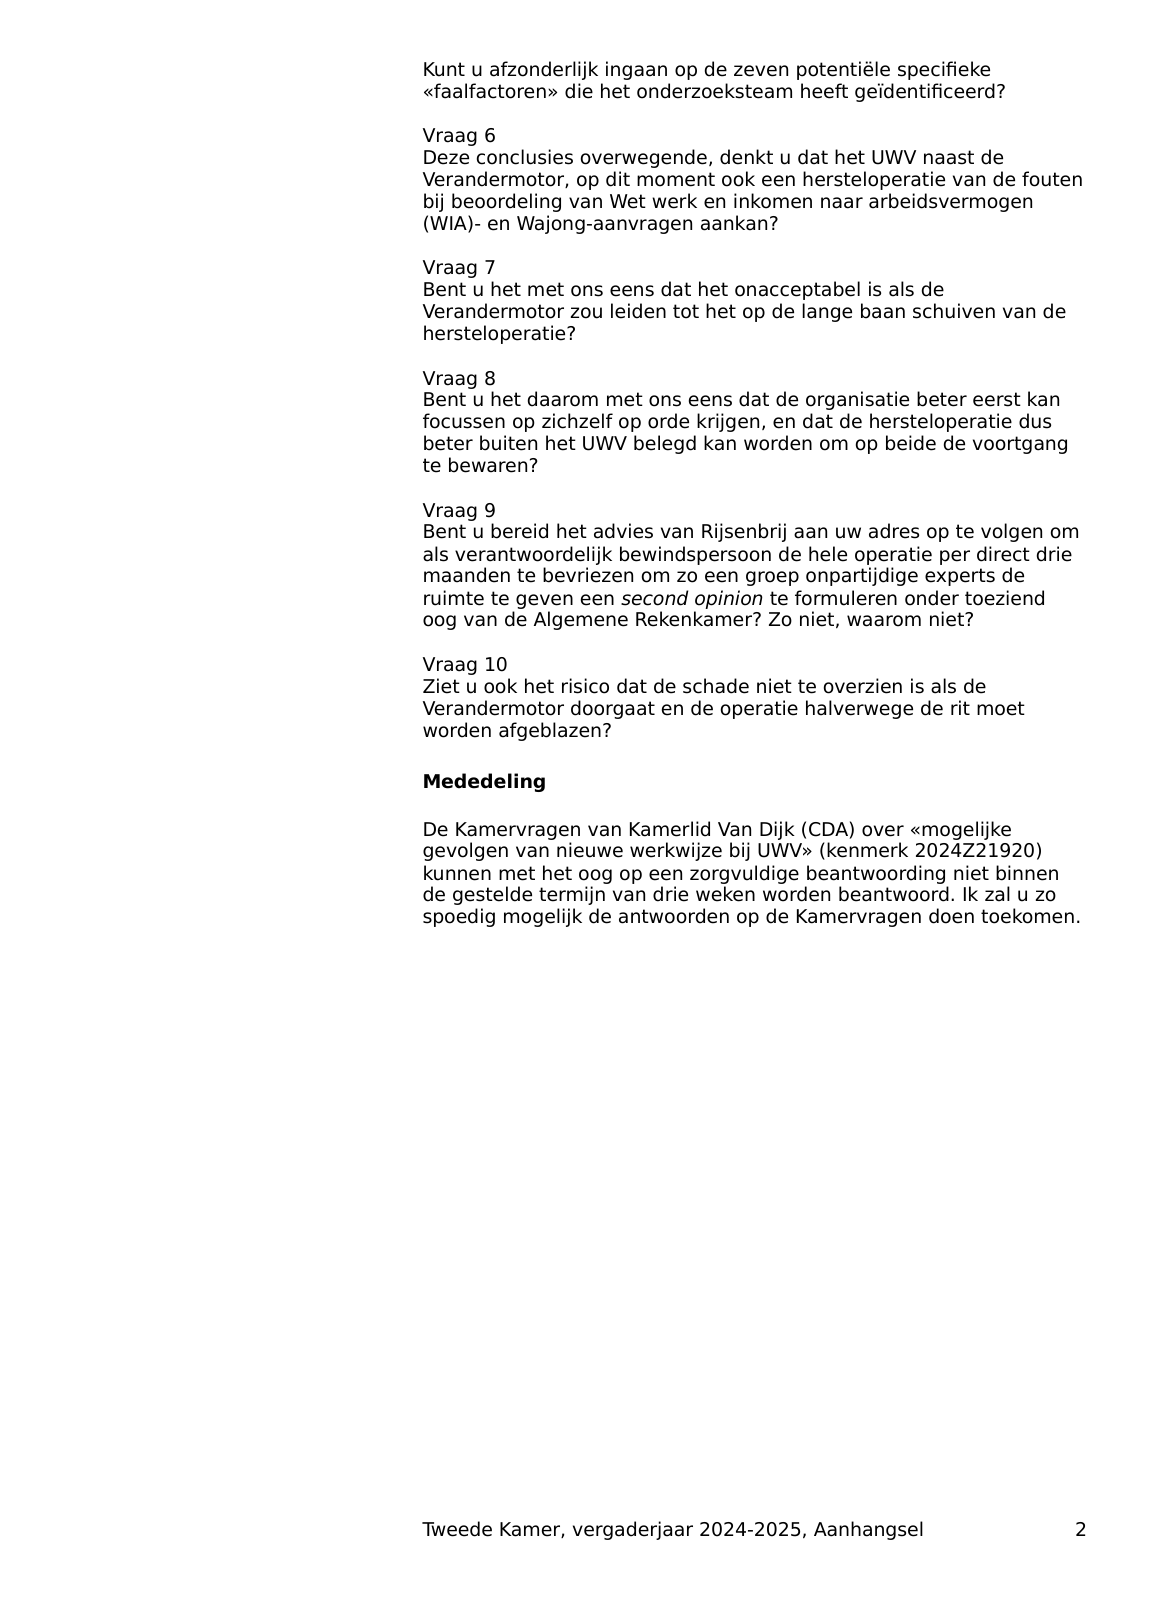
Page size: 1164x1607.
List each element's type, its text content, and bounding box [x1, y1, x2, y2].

text Vraag 10 [422, 653, 1087, 676]
text Bent u het daarom met ons eens dat de organisatie beter eerst kan focussen op zichzelf op orde krijgen, en dat de hersteloperatie dus beter buiten het UWV belegd kan worden om op beide de voortgang te bewaren? [422, 389, 1087, 477]
text Vraag 8 [422, 367, 1087, 389]
text De Kamervragen van Kamerlid Van Dijk (CDA) over «mogelijke gevolgen van nieuwe werkwijze bij UWV» (kenmerk 2024Z21920) kunnen met het oog op een zorgvuldige beantwoording niet binnen de gestelde termijn van drie weken worden beantwoord. Ik zal u zo spoedig mogelijk de antwoorden op de Kamervragen doen toekomen. [422, 818, 1087, 928]
subtitle Mededeling [422, 771, 1087, 793]
text Vraag 6 [422, 125, 1087, 147]
text Kunt u afzonderlijk ingaan op de zeven potentiële specifieke «faalfactoren» die het onderzoeksteam heeft geïdentificeerd? [422, 59, 1087, 103]
text Bent u het met ons eens dat het onacceptabel is als de Verandermotor zou leiden tot het op de lange baan schuiven van de hersteloperatie? [422, 279, 1087, 345]
text Bent u bereid het advies van Rijsenbrij aan uw adres op te volgen om als verantwoordelijk bewindspersoon de hele operatie per direct drie maanden te bevriezen om zo een groep onpartijdige experts de ruimte te geven een second opinion te formuleren onder toeziend oog van de Algemene Rekenkamer? Zo niet, waarom niet? [422, 521, 1087, 631]
text Ziet u ook het risico dat de schade niet te overzien is als de Verandermotor doorgaat en de operatie halverwege de rit moet worden afgeblazen? [422, 676, 1087, 741]
text Vraag 9 [422, 499, 1087, 521]
text Vraag 7 [422, 257, 1087, 279]
text Deze conclusies overwegende, denkt u dat het UWV naast de Verandermotor, op dit moment ook een hersteloperatie van de fouten bij beoordeling van Wet werk en inkomen naar arbeidsvermogen (WIA)- en Wajong-aanvragen aankan? [422, 147, 1087, 235]
